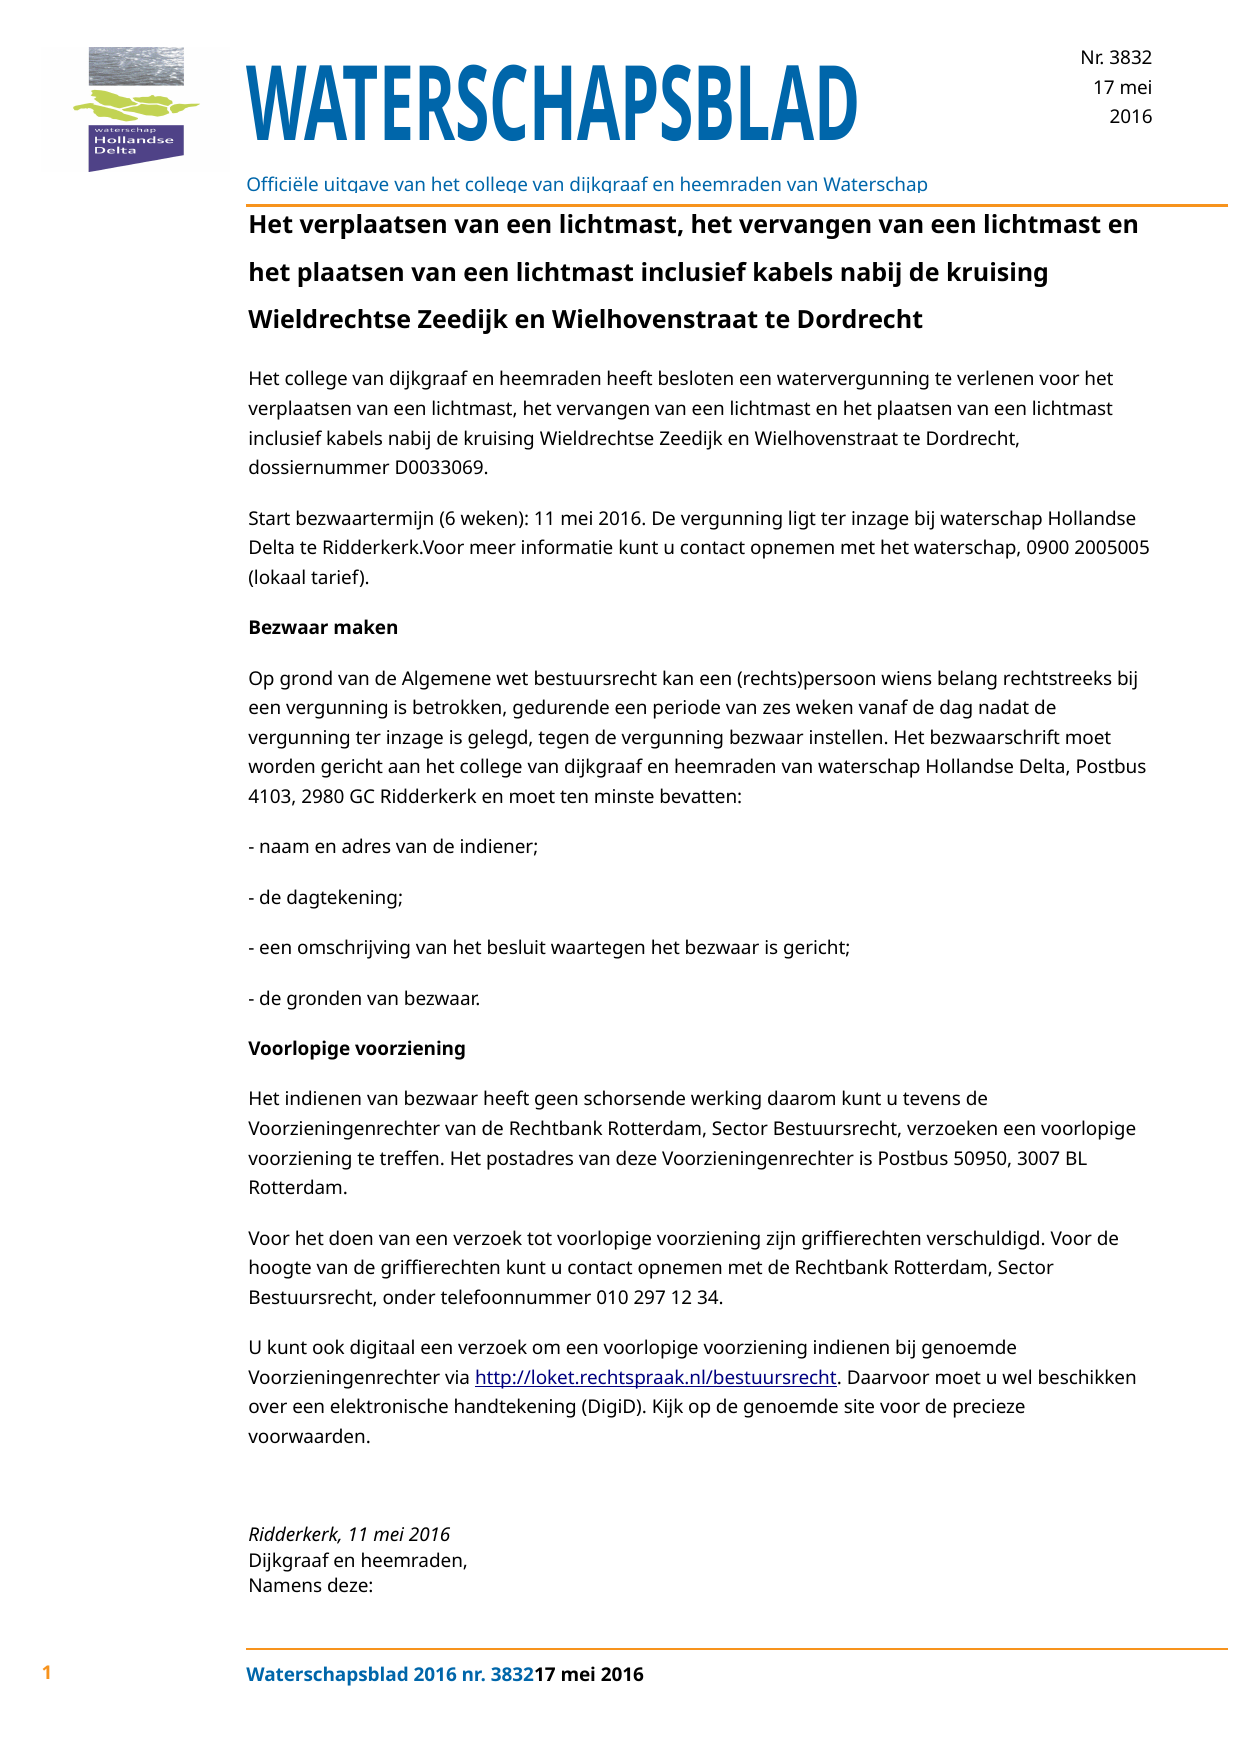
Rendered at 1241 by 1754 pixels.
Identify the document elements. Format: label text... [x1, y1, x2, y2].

text Op grond van de Algemene wet bestuursrecht kan een (rechts)persoon wiens belang rechtstreeks bij een vergunning is betrokken, gedurende een periode van zes weken vanaf de dag nadat de vergunning ter inzage is gelegd, tegen de vergunning bezwaar instellen. Het bezwaarschrift moet worden gericht aan het college van dijkgraaf en heemraden van waterschap Hollandse Delta, Postbus 4103, 2980 GC Ridderkerk en moet ten minste bevatten: [248, 665, 1152, 809]
text Voorlopige voorziening [248, 1035, 1152, 1061]
picture [41, 47, 231, 172]
text - de gronden van bezwaar. [248, 985, 1152, 1010]
text Dijkgraaf en heemraden, [248, 1547, 1152, 1573]
text Voor het doen van een verzoek tot voorlopige voorziening zijn griffierechten verschuldigd. Voor de hoogte van de griffierechten kunt u contact opnemen met de Rechtbank Rotterdam, Sector Bestuursrecht, onder telefoonnummer 010 297 12 34. [248, 1225, 1152, 1309]
text Start bezwaartermijn (6 weken): 11 mei 2016. De vergunning ligt ter inzage bij waterschap Hollandse Delta te Ridderkerk.Voor meer informatie kunt u contact opnemen met het waterschap, 0900 2005005 (lokaal tarief). [248, 505, 1152, 589]
text Namens deze: [248, 1573, 1152, 1598]
text - een omschrijving van het besluit waartegen het bezwaar is gericht; [248, 934, 1152, 960]
text U kunt ook digitaal een verzoek om een voorlopige voorziening indienen bij genoemde Voorzieningenrechter via http://loket.rechtspraak.nl/bestuursrecht. Daarvoor moet u wel beschikken over een elektronische handtekening (DigiD). Kijk op de genoemde site voor de precieze voorwaarden. [248, 1334, 1152, 1449]
text - de dagtekening; [248, 884, 1152, 909]
text Het indienen van bezwaar heeft geen schorsende werking daarom kunt u tevens de Voorzieningenrechter van de Rechtbank Rotterdam, Sector Bestuursrecht, verzoeken een voorlopige voorziening te treffen. Het postadres van deze Voorzieningenrechter is Postbus 50950, 3007 BL Rotterdam. [248, 1086, 1152, 1200]
text - naam en adres van de indiener; [248, 833, 1152, 859]
text Ridderkerk, 11 mei 2016 [248, 1521, 1152, 1547]
text Bezwaar maken [248, 614, 1152, 640]
text Het college van dijkgraaf en heemraden heeft besloten een watervergunning te verlenen voor het verplaatsen van een lichtmast, het vervangen van een lichtmast en het plaatsen van een lichtmast inclusief kabels nabij de kruising Wieldrechtse Zeedijk en Wielhovenstraat te Dordrecht, dossiernummer D0033069. [248, 366, 1152, 480]
text Het verplaatsen van een lichtmast, het vervangen van een lichtmast en het plaatsen van een lichtmast inclusief kabels nabij de kruising Wieldrechtse Zeedijk en Wielhovenstraat te Dordrecht [248, 207, 1152, 336]
